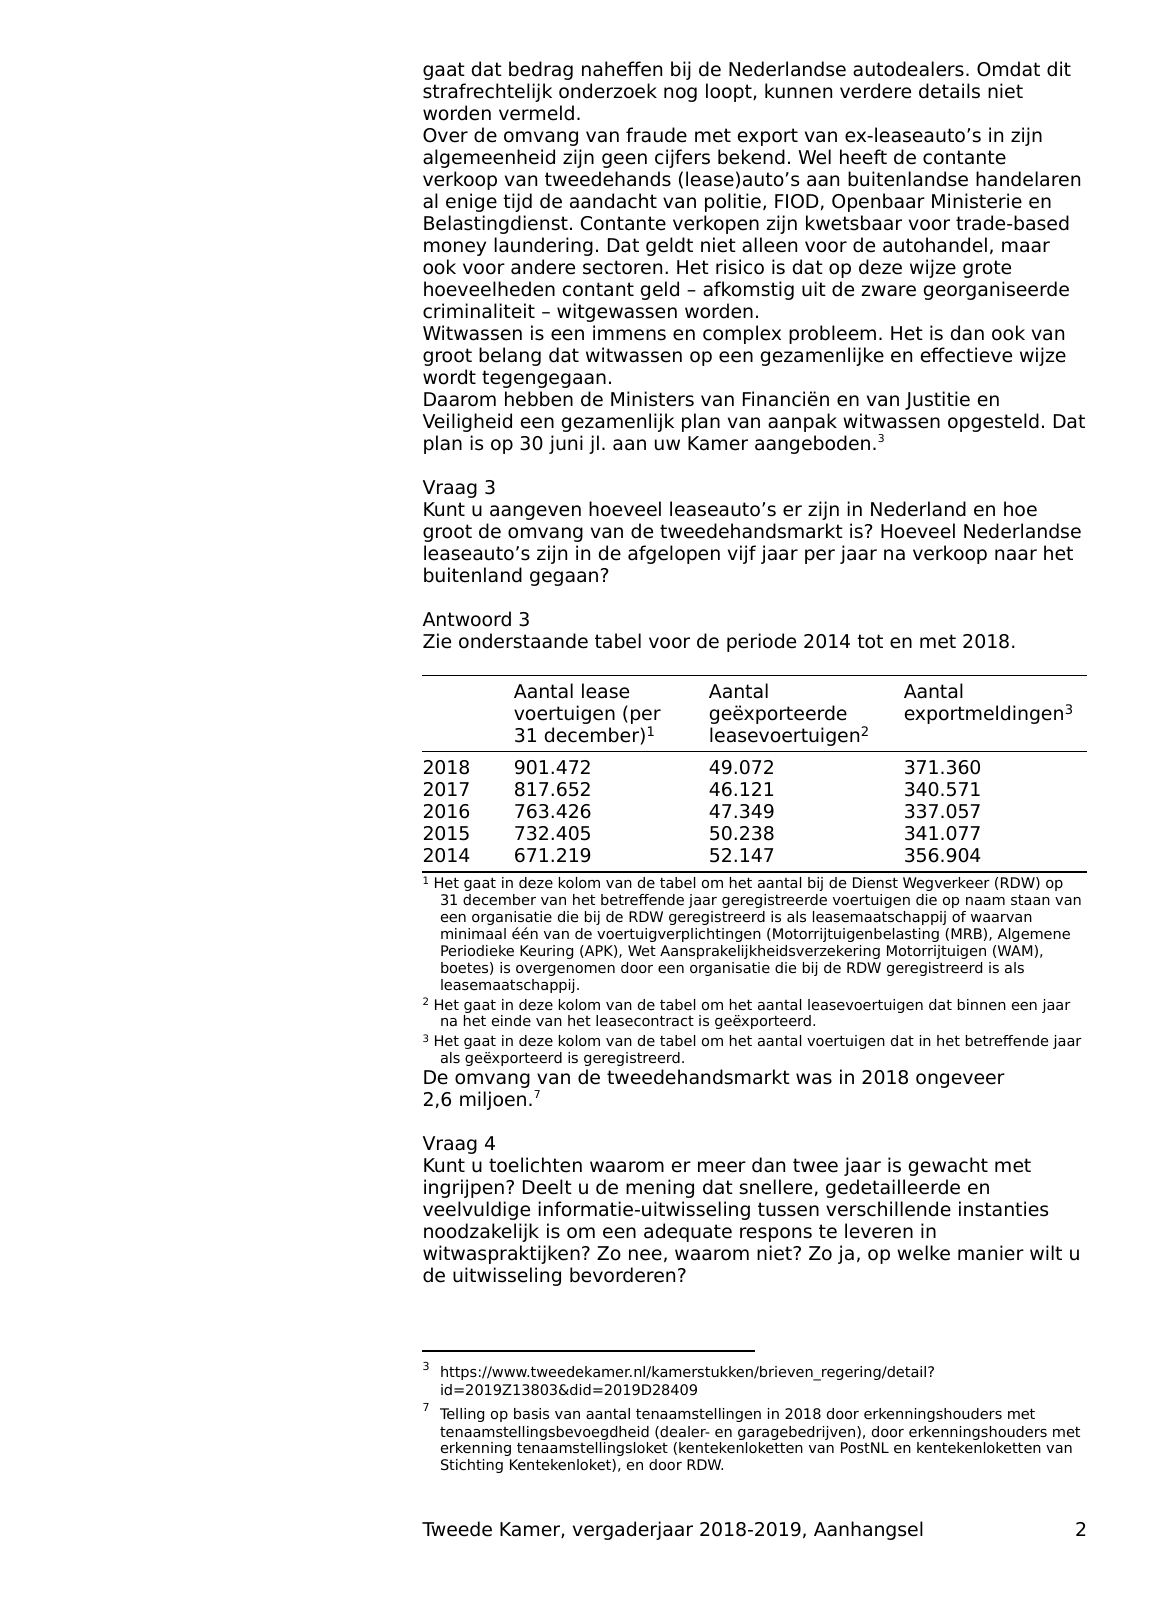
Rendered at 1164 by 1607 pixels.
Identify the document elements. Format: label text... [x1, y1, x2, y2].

table_cell 732.405 [508, 823, 703, 845]
table_header Aantal exportmeldingen3 [898, 676, 1087, 751]
table_cell 901.472 [508, 752, 703, 779]
table_cell 50.238 [703, 823, 898, 845]
text Telling op basis van aantal tenaamstellingen in 2018 door erkenningshouders met tenaamstellingsbevoegdheid (dealer- en garagebedrijven), door erkenningshouders met erkenning tenaamstellingsloket (kentekenloketten van PostNL en kentekenloketten van Stichting Kentekenloket), en door RDW. [422, 1402, 1087, 1474]
table_cell 2017 [422, 779, 508, 801]
text https://www.tweedekamer.nl/kamerstukken/brieven_regering/detail?id=2019Z13803&did=2019D28409 [422, 1360, 1087, 1399]
table_cell 763.426 [508, 801, 703, 823]
table_cell 356.904 [898, 845, 1087, 871]
table_cell 341.077 [898, 823, 1087, 845]
table_cell 49.072 [703, 752, 898, 779]
text gaat dat bedrag naheffen bij de Nederlandse autodealers. Omdat dit strafrechtelijk onderzoek nog loopt, kunnen verdere details niet worden vermeld. [422, 59, 1087, 125]
table_cell 671.219 [508, 845, 703, 871]
table_cell 337.057 [898, 801, 1087, 823]
table_cell 2014 [422, 845, 508, 871]
table_header [422, 676, 508, 751]
text Witwassen is een immens en complex probleem. Het is dan ook van groot belang dat witwassen op een gezamenlijke en effectieve wijze wordt tegengegaan. [422, 323, 1087, 389]
text De omvang van de tweedehandsmarkt was in 2018 ongeveer 2,6 miljoen. [422, 1067, 1087, 1111]
table_cell 2016 [422, 801, 508, 823]
table_cell 2015 [422, 823, 508, 845]
text Zie onderstaande tabel voor de periode 2014 tot en met 2018. [422, 631, 1087, 653]
text Antwoord 3 [422, 609, 1087, 631]
text Daarom hebben de Ministers van Financiën en van Justitie en Veiligheid een gezamenlijk plan van aanpak witwassen opgesteld. Dat plan is op 30 juni jl. aan uw Kamer aangeboden. [422, 389, 1087, 455]
table_cell 340.571 [898, 779, 1087, 801]
table_cell 52.147 [703, 845, 898, 871]
table_cell 2018 [422, 752, 508, 779]
text Vraag 4 [422, 1133, 1087, 1155]
text Kunt u aangeven hoeveel leaseauto’s er zijn in Nederland en hoe groot de omvang van de tweedehandsmarkt is? Hoeveel Nederlandse leaseauto’s zijn in de afgelopen vijf jaar per jaar na verkoop naar het buitenland gegaan? [422, 499, 1087, 587]
table_cell 47.349 [703, 801, 898, 823]
text Vraag 3 [422, 477, 1087, 499]
table_header Aantal geëxporteerde leasevoertuigen2 [703, 676, 898, 751]
table_cell 46.121 [703, 779, 898, 801]
table_cell 817.652 [508, 779, 703, 801]
text Kunt u toelichten waarom er meer dan twee jaar is gewacht met ingrijpen? Deelt u de mening dat snellere, gedetailleerde en veelvuldige informatie-uitwisseling tussen verschillende instanties noodzakelijk is om een adequate respons te leveren in witwaspraktijken? Zo nee, waarom niet? Zo ja, op welke manier wilt u de uitwisseling bevorderen? [422, 1155, 1087, 1287]
table_cell 1 Het gaat in deze kolom van de tabel om het aantal bij de Dienst Wegverkeer (RDW) op 31 december van het betreffende jaar geregistreerde voertuigen die op naam staan van een organisatie die bij de RDW geregistreerd is als leasemaatschappij of waarvan minimaal één van de voertuigverplichtingen (Motorrijtuigenbelasting (MRB), Algemene Periodieke Keuring (APK), Wet Aansprakelijkheidsverzekering Motorrijtuigen (WAM), boetes) is overgenomen door een organisatie die bij de RDW geregistreerd is als leasemaatschappij. 2 Het gaat in deze kolom van de tabel om het aantal leasevoertuigen dat binnen een jaar na het einde van het leasecontract is geëxporteerd. 3 Het gaat in deze kolom van de tabel om het aantal voertuigen dat in het betreffende jaar als geëxporteerd is geregistreerd. [422, 873, 1087, 1067]
text Over de omvang van fraude met export van ex-leaseauto’s in zijn algemeenheid zijn geen cijfers bekend. Wel heeft de contante verkoop van tweedehands (lease)auto’s aan buitenlandse handelaren al enige tijd de aandacht van politie, FIOD, Openbaar Ministerie en Belastingdienst. Contante verkopen zijn kwetsbaar voor trade-based money laundering. Dat geldt niet alleen voor de autohandel, maar ook voor andere sectoren. Het risico is dat op deze wijze grote hoeveelheden contant geld – afkomstig uit de zware georganiseerde criminaliteit – witgewassen worden. [422, 125, 1087, 323]
table_cell 371.360 [898, 752, 1087, 779]
table_header Aantal lease voertuigen (per 31 december)1 [508, 676, 703, 751]
